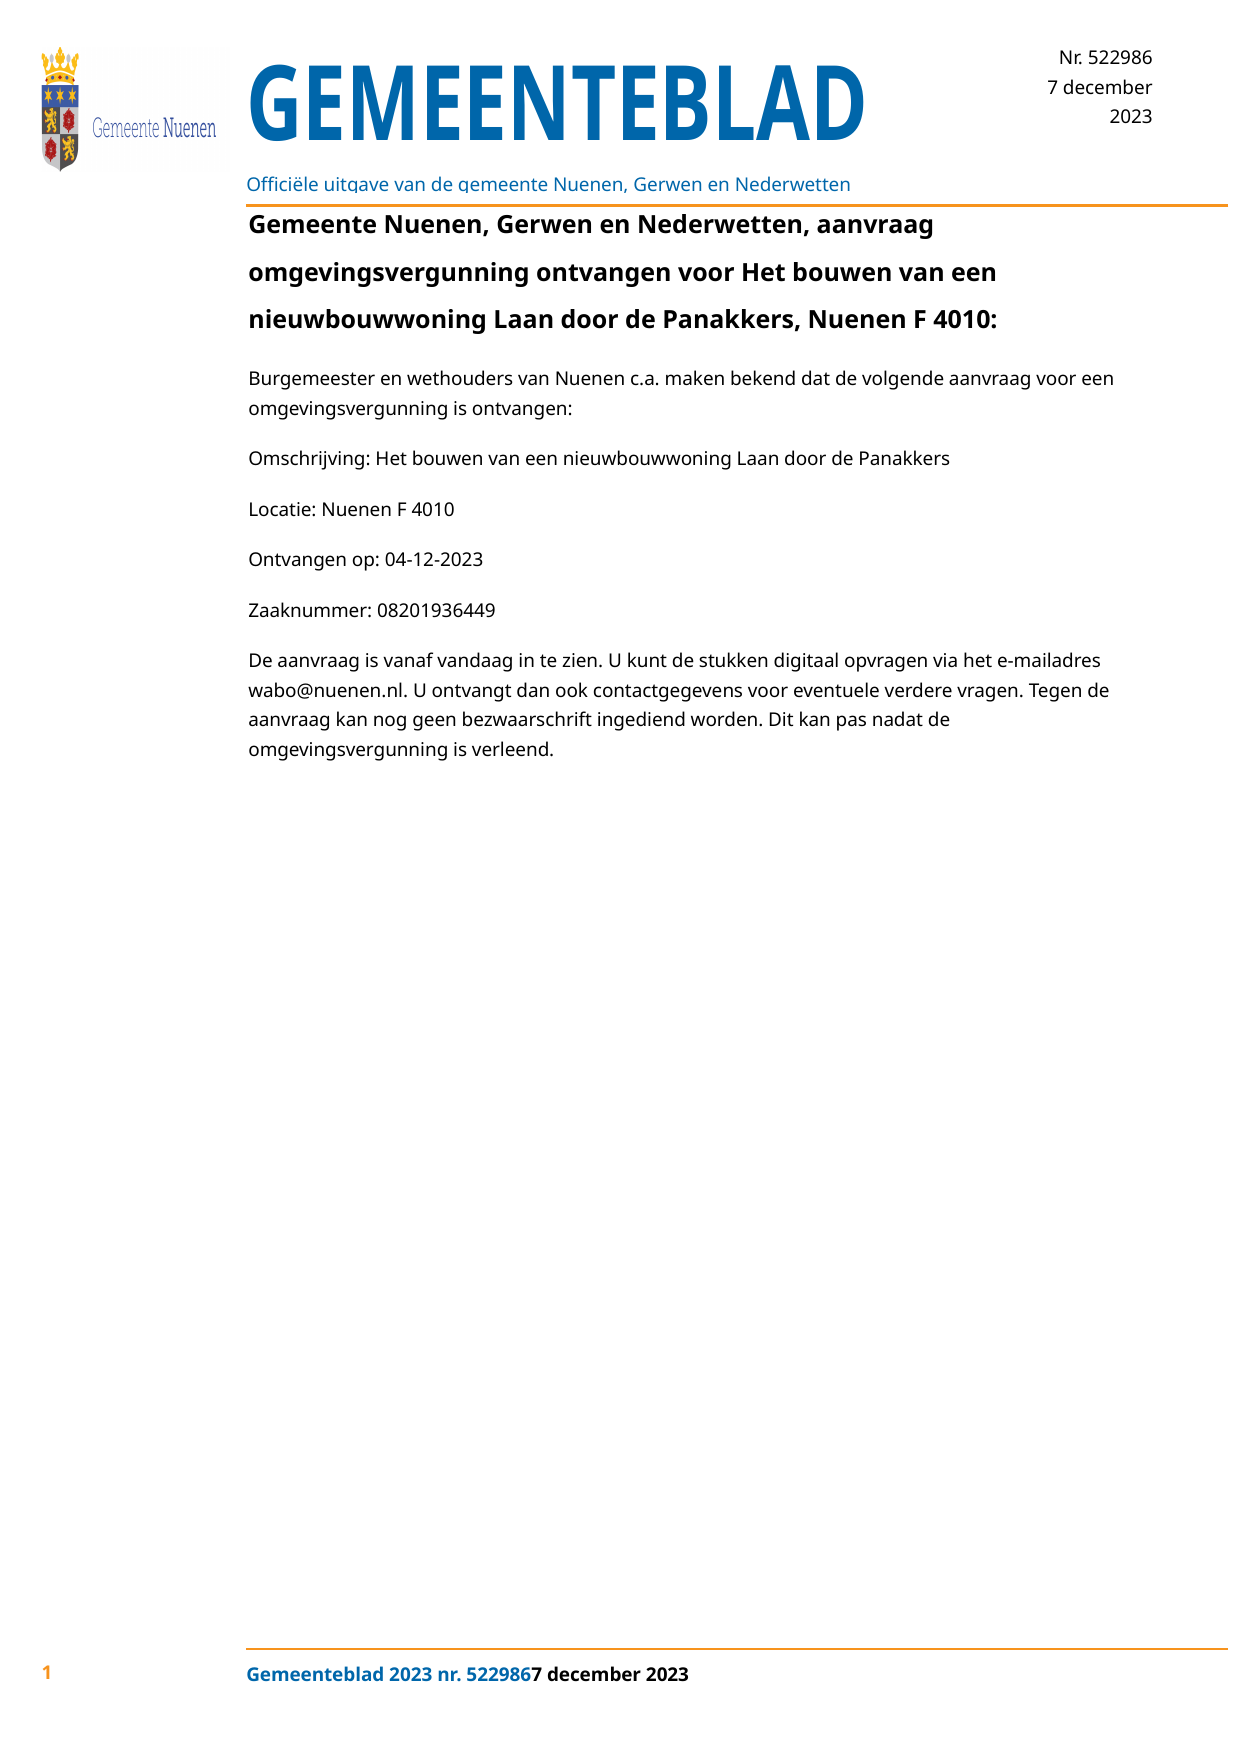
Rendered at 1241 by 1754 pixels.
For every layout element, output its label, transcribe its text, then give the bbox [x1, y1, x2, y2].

text Locatie: Nuenen F 4010 [248, 496, 1152, 522]
text De aanvraag is vanaf vandaag in te zien. U kunt de stukken digitaal opvragen via het e-mailadres wabo@nuenen.nl. U ontvangt dan ook contactgegevens voor eventuele verdere vragen. Tegen de aanvraag kan nog geen bezwaarschrift ingediend worden. Dit kan pas nadat de omgevingsvergunning is verleend. [248, 647, 1152, 762]
text Burgemeester en wethouders van Nuenen c.a. maken bekend dat de volgende aanvraag voor een omgevingsvergunning is ontvangen: [248, 366, 1152, 421]
text Omschrijving: Het bouwen van een nieuwbouwwoning Laan door de Panakkers [248, 446, 1152, 471]
text Ontvangen op: 04-12-2023 [248, 546, 1152, 572]
text Gemeente Nuenen, Gerwen en Nederwetten, aanvraag omgevingsvergunning ontvangen voor Het bouwen van een nieuwbouwwoning Laan door de Panakkers, Nuenen F 4010: [248, 207, 1152, 336]
picture [41, 47, 231, 172]
text Zaaknummer: 08201936449 [248, 597, 1152, 622]
